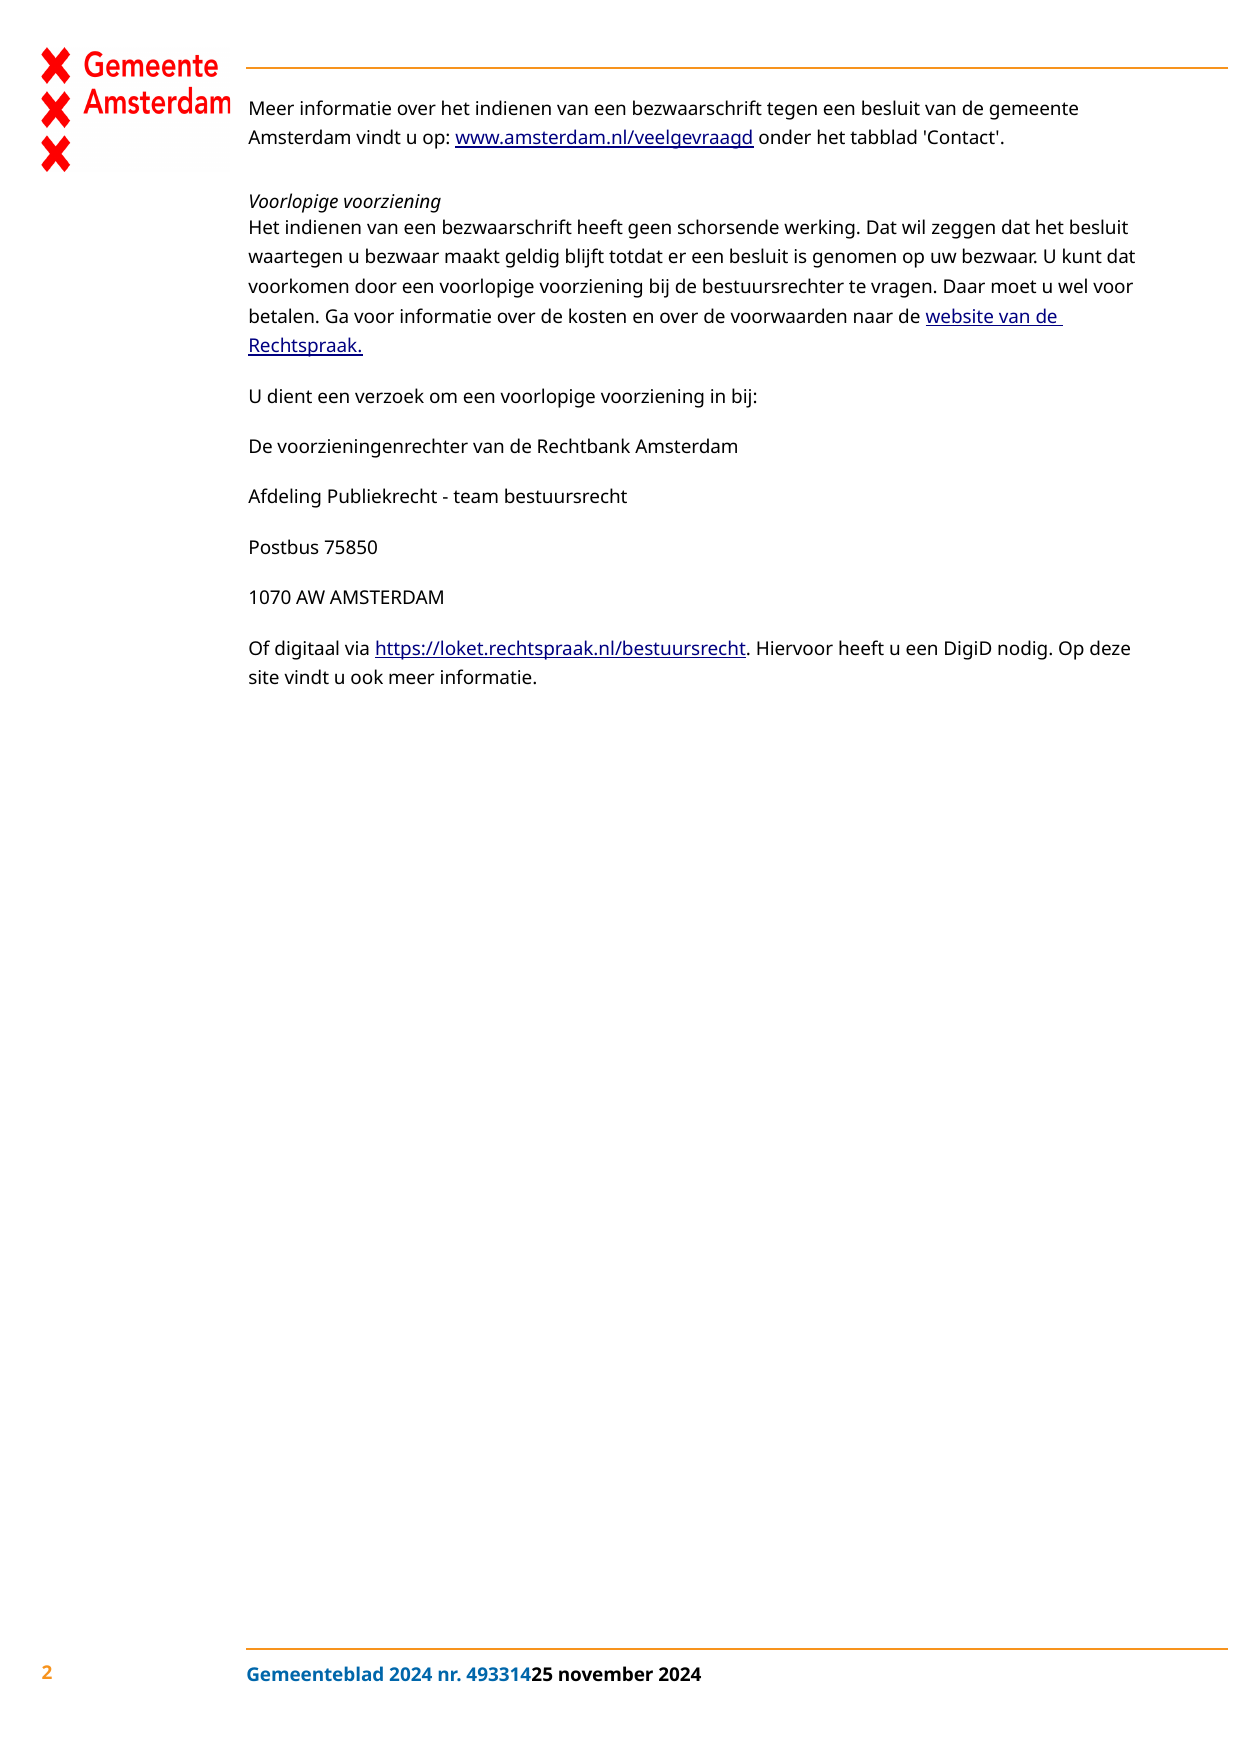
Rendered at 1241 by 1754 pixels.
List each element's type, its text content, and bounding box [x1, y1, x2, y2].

text Of digitaal via https://loket.rechtspraak.nl/bestuursrecht. Hiervoor heeft u een DigiD nodig. Op deze site vindt u ook meer informatie. [248, 635, 1152, 690]
text Voorlopige voorziening [248, 188, 1152, 214]
text Afdeling Publiekrecht - team bestuursrecht [248, 484, 1152, 509]
picture [41, 47, 231, 172]
text U dient een verzoek om een voorlopige voorziening in bij: [248, 383, 1152, 408]
text Postbus 75850 [248, 534, 1152, 560]
text 1070 AW AMSTERDAM [248, 584, 1152, 610]
text Het indienen van een bezwaarschrift heeft geen schorsende werking. Dat wil zeggen dat het besluit waartegen u bezwaar maakt geldig blijft totdat er een besluit is genomen op uw bezwaar. U kunt dat voorkomen door een voorlopige voorziening bij de bestuursrechter te vragen. Daar moet u wel voor betalen. Ga voor informatie over de kosten en over de voorwaarden naar de website van de Rechtspraak. [248, 214, 1152, 358]
text De voorzieningenrechter van de Rechtbank Amsterdam [248, 433, 1152, 459]
text Meer informatie over het indienen van een bezwaarschrift tegen een besluit van de gemeente Amsterdam vindt u op: www.amsterdam.nl/veelgevraagd onder het tabblad 'Contact'. [248, 95, 1152, 150]
